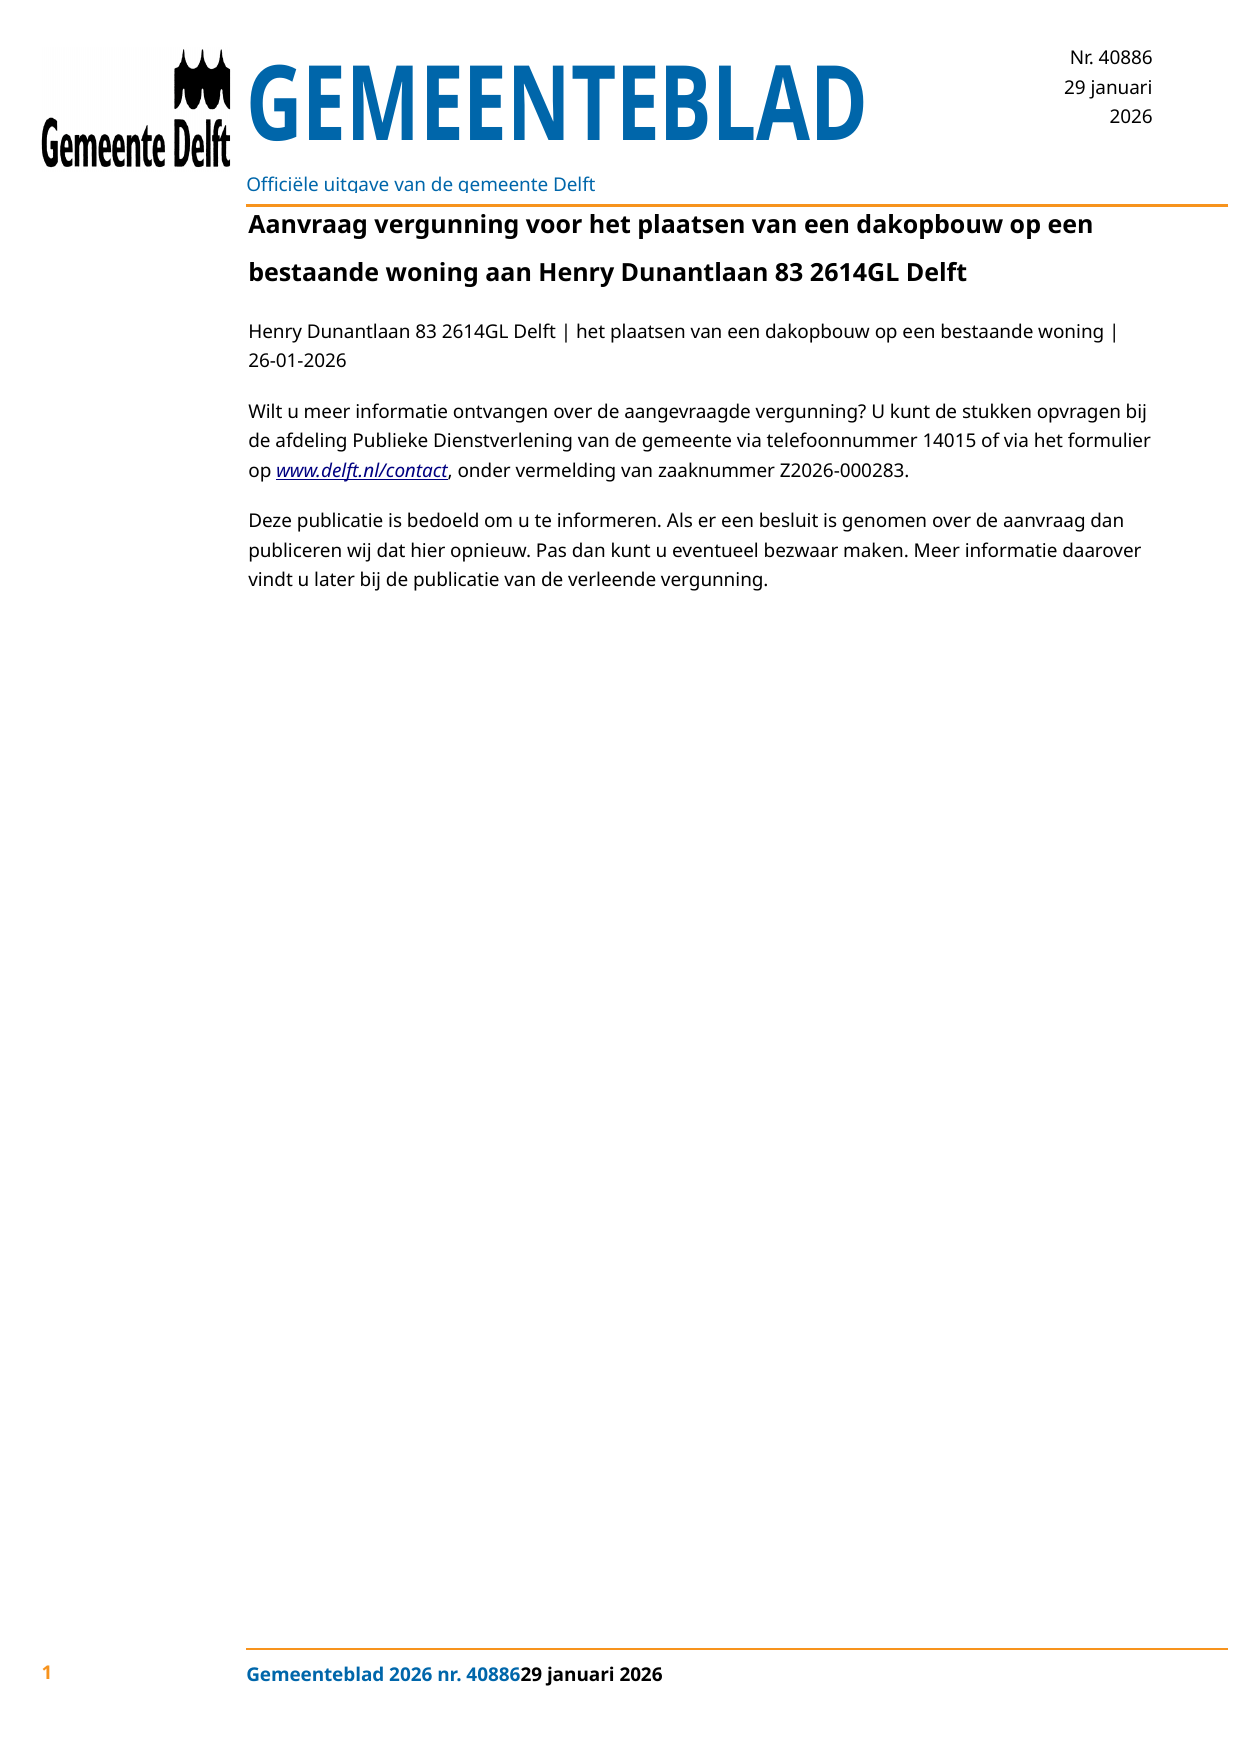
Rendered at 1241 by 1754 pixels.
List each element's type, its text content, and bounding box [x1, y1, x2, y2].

text Henry Dunantlaan 83 2614GL Delft | het plaatsen van een dakopbouw op een bestaande woning | 26-01-2026 [248, 318, 1152, 373]
text Wilt u meer informatie ontvangen over de aangevraagde vergunning? U kunt de stukken opvragen bij de afdeling Publieke Dienstverlening van de gemeente via telefoonnummer 14015 of via het formulier op www.delft.nl/contact, onder vermelding van zaaknummer Z2026-000283. [248, 398, 1152, 483]
text Deze publicatie is bedoeld om u te informeren. Als er een besluit is genomen over de aanvraag dan publiceren wij dat hier opnieuw. Pas dan kunt u eventueel bezwaar maken. Meer informatie daarover vindt u later bij de publicatie van de verleende vergunning. [248, 507, 1152, 592]
picture [41, 47, 231, 172]
text Aanvraag vergunning voor het plaatsen van een dakopbouw op een bestaande woning aan Henry Dunantlaan 83 2614GL Delft [248, 207, 1152, 288]
